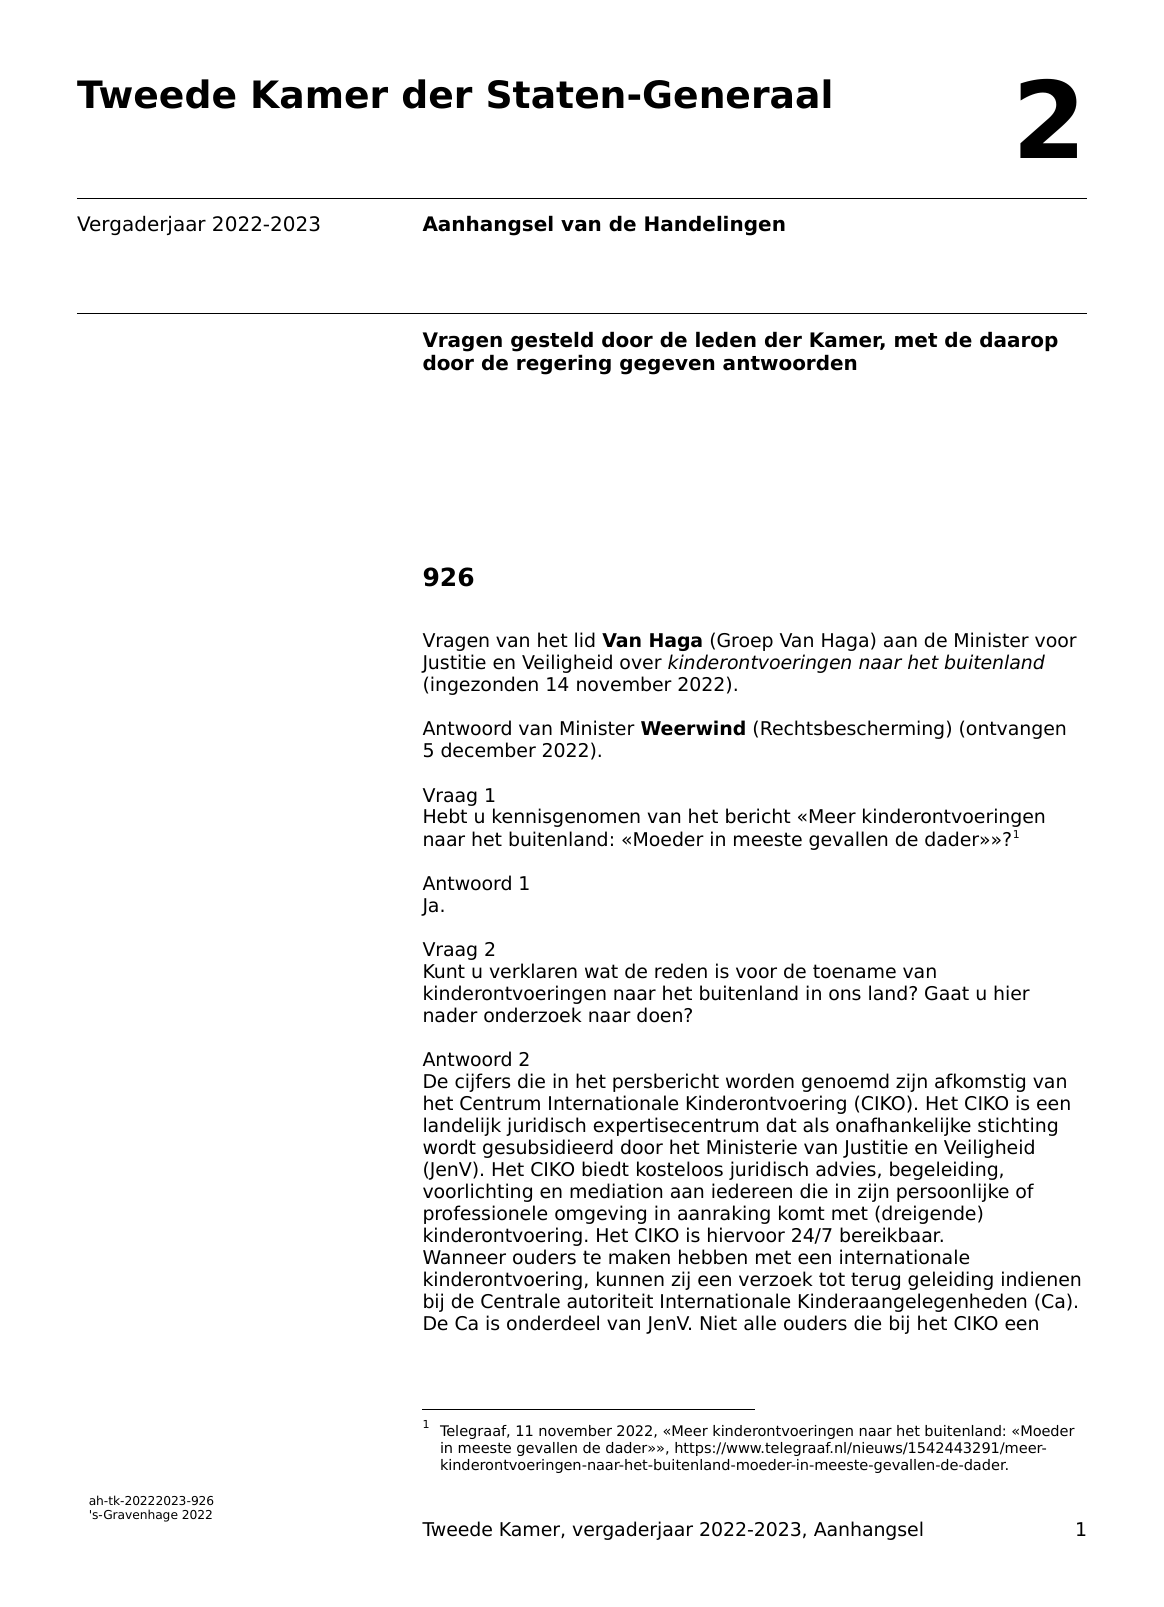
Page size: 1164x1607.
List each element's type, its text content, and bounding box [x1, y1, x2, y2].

text De cijfers die in het persbericht worden genoemd zijn afkomstig van het Centrum Internationale Kinderontvoering (CIKO). Het CIKO is een landelijk juridisch expertisecentrum dat als onafhankelijke stichting wordt gesubsidieerd door het Ministerie van Justitie en Veiligheid (JenV). Het CIKO biedt kosteloos juridisch advies, begeleiding, voorlichting en mediation aan iedereen die in zijn persoonlijke of professionele omgeving in aanraking komt met (dreigende) kinderontvoering. Het CIKO is hiervoor 24/7 bereikbaar. [422, 1071, 1087, 1247]
text Vraag 1 [422, 784, 1087, 806]
text 's-Gravenhage 2022 [88, 1508, 323, 1522]
text Vragen van het lid Van Haga (Groep Van Haga) aan de Minister voor Justitie en Veiligheid over kinderontvoeringen naar het buitenland (ingezonden 14 november 2022). [422, 630, 1087, 696]
table_header 2 [886, 59, 1087, 198]
table_header Tweede Kamer der Staten-Generaal [77, 59, 886, 198]
text Telegraaf, 11 november 2022, «Meer kinderontvoeringen naar het buitenland: «Moeder in meeste gevallen de dader»», https://www.telegraaf.nl/nieuws/1542443291/meer-kinderontvoeringen-naar-het-buitenland-moeder-in-meeste-gevallen-de-dader. [422, 1418, 1087, 1474]
text Kunt u verklaren wat de reden is voor de toename van kinderontvoeringen naar het buitenland in ons land? Gaat u hier nader onderzoek naar doen? [422, 961, 1087, 1027]
text Antwoord 2 [422, 1049, 1087, 1071]
table_cell Vragen gesteld door de leden der Kamer, met de daarop door de regering gegeven antwoorden [422, 314, 1087, 375]
text Antwoord 1 [422, 873, 1087, 894]
table_cell [77, 314, 422, 375]
text Vraag 2 [422, 939, 1087, 961]
text Antwoord van Minister Weerwind (Rechtsbescherming) (ontvangen 5 december 2022). [422, 718, 1087, 762]
text Ja. [422, 894, 1087, 917]
table_cell Vergaderjaar 2022-2023 [77, 199, 422, 313]
table_cell Aanhangsel van de Handelingen [422, 199, 1087, 313]
text Hebt u kennisgenomen van het bericht «Meer kinderontvoeringen naar het buitenland: «Moeder in meeste gevallen de dader»»? [422, 806, 1087, 850]
text ah-tk-20222023-926 [88, 1494, 323, 1508]
text 926 [422, 563, 1087, 592]
text Wanneer ouders te maken hebben met een internationale kinderontvoering, kunnen zij een verzoek tot terug geleiding indienen bij de Centrale autoriteit Internationale Kinderaangelegenheden (Ca). De Ca is onderdeel van JenV. Niet alle ouders die bij het CIKO een [422, 1247, 1087, 1334]
